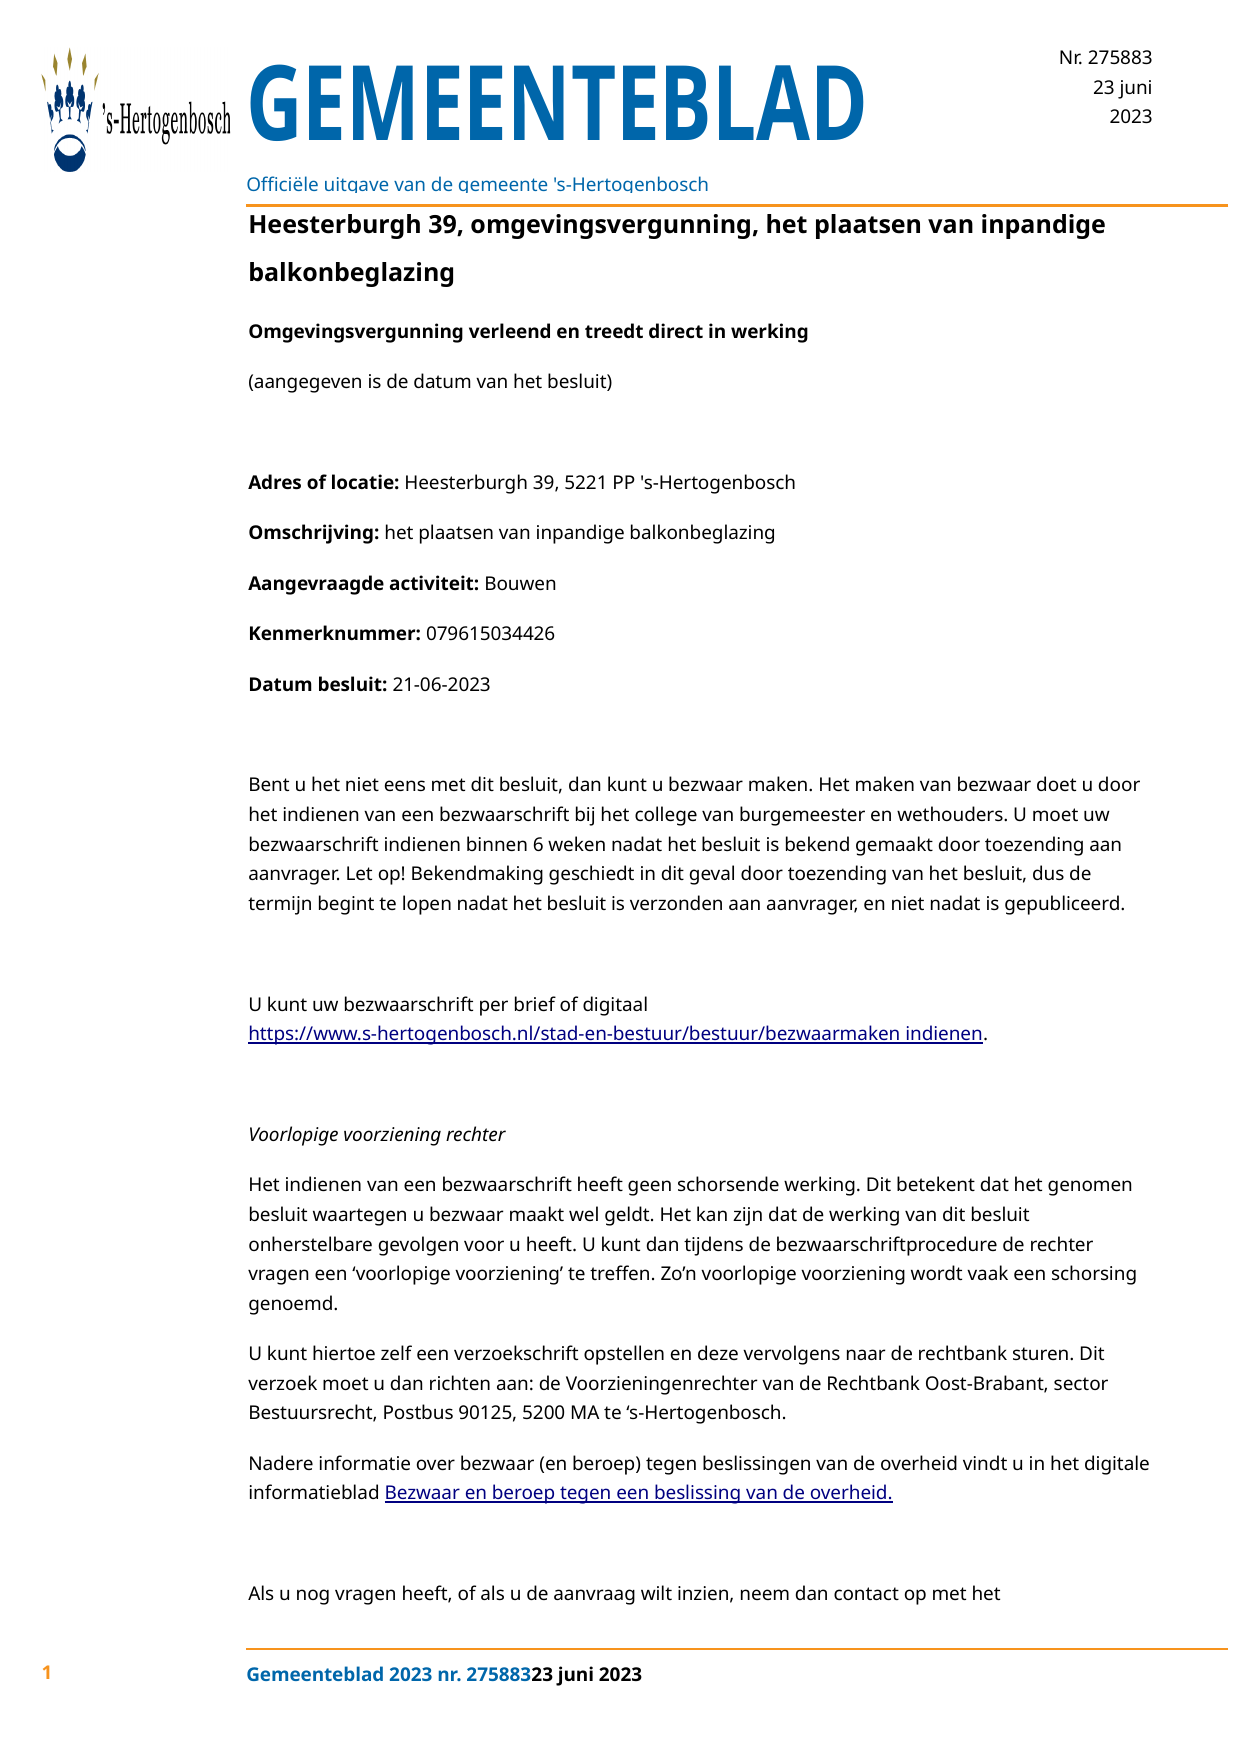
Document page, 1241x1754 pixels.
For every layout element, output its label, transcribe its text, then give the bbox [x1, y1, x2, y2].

text Kenmerknummer: 079615034426 [248, 620, 1152, 646]
text Heesterburgh 39, omgevingsvergunning, het plaatsen van inpandige balkonbeglazing [248, 207, 1152, 288]
text U kunt hiertoe zelf een verzoekschrift opstellen en deze vervolgens naar de rechtbank sturen. Dit verzoek moet u dan richten aan: de Voorzieningenrechter van de Rechtbank Oost-Brabant, sector Bestuursrecht, Postbus 90125, 5200 MA te ‘s-Hertogenbosch. [248, 1340, 1152, 1425]
text Voorlopige voorziening rechter [248, 1121, 1152, 1147]
text U kunt uw bezwaarschrift per brief of digitaal https://www.s-hertogenbosch.nl/stad-en-bestuur/bestuur/bezwaarmaken indienen. [248, 991, 1152, 1046]
text Omschrijving: het plaatsen van inpandige balkonbeglazing [248, 519, 1152, 545]
text Adres of locatie: Heesterburgh 39, 5221 PP 's-Hertogenbosch [248, 469, 1152, 495]
text (aangegeven is de datum van het besluit) [248, 368, 1152, 394]
text Aangevraagde activiteit: Bouwen [248, 570, 1152, 596]
text Nadere informatie over bezwaar (en beroep) tegen beslissingen van de overheid vindt u in het digitale informatieblad Bezwaar en beroep tegen een beslissing van de overheid. [248, 1450, 1152, 1505]
text Als u nog vragen heeft, of als u de aanvraag wilt inzien, neem dan contact op met het [248, 1580, 1152, 1606]
text Bent u het niet eens met dit besluit, dan kunt u bezwaar maken. Het maken van bezwaar doet u door het indienen van een bezwaarschrift bij het college van burgemeester en wethouders. U moet uw bezwaarschrift indienen binnen 6 weken nadat het besluit is bekend gemaakt door toezending aan aanvrager. Let op! Bekendmaking geschiedt in dit geval door toezending van het besluit, dus de termijn begint te lopen nadat het besluit is verzonden aan aanvrager, en niet nadat is gepubliceerd. [248, 772, 1152, 916]
text Het indienen van een bezwaarschrift heeft geen schorsende werking. Dit betekent dat het genomen besluit waartegen u bezwaar maakt wel geldt. Het kan zijn dat de werking van dit besluit onherstelbare gevolgen voor u heeft. U kunt dan tijdens de bezwaarschriftprocedure de rechter vragen een ‘voorlopige voorziening’ te treffen. Zo’n voorlopige voorziening wordt vaak een schorsing genoemd. [248, 1172, 1152, 1316]
text Omgevingsvergunning verleend en treedt direct in werking [248, 318, 1152, 344]
text Datum besluit: 21-06-2023 [248, 671, 1152, 697]
picture [41, 47, 231, 172]
